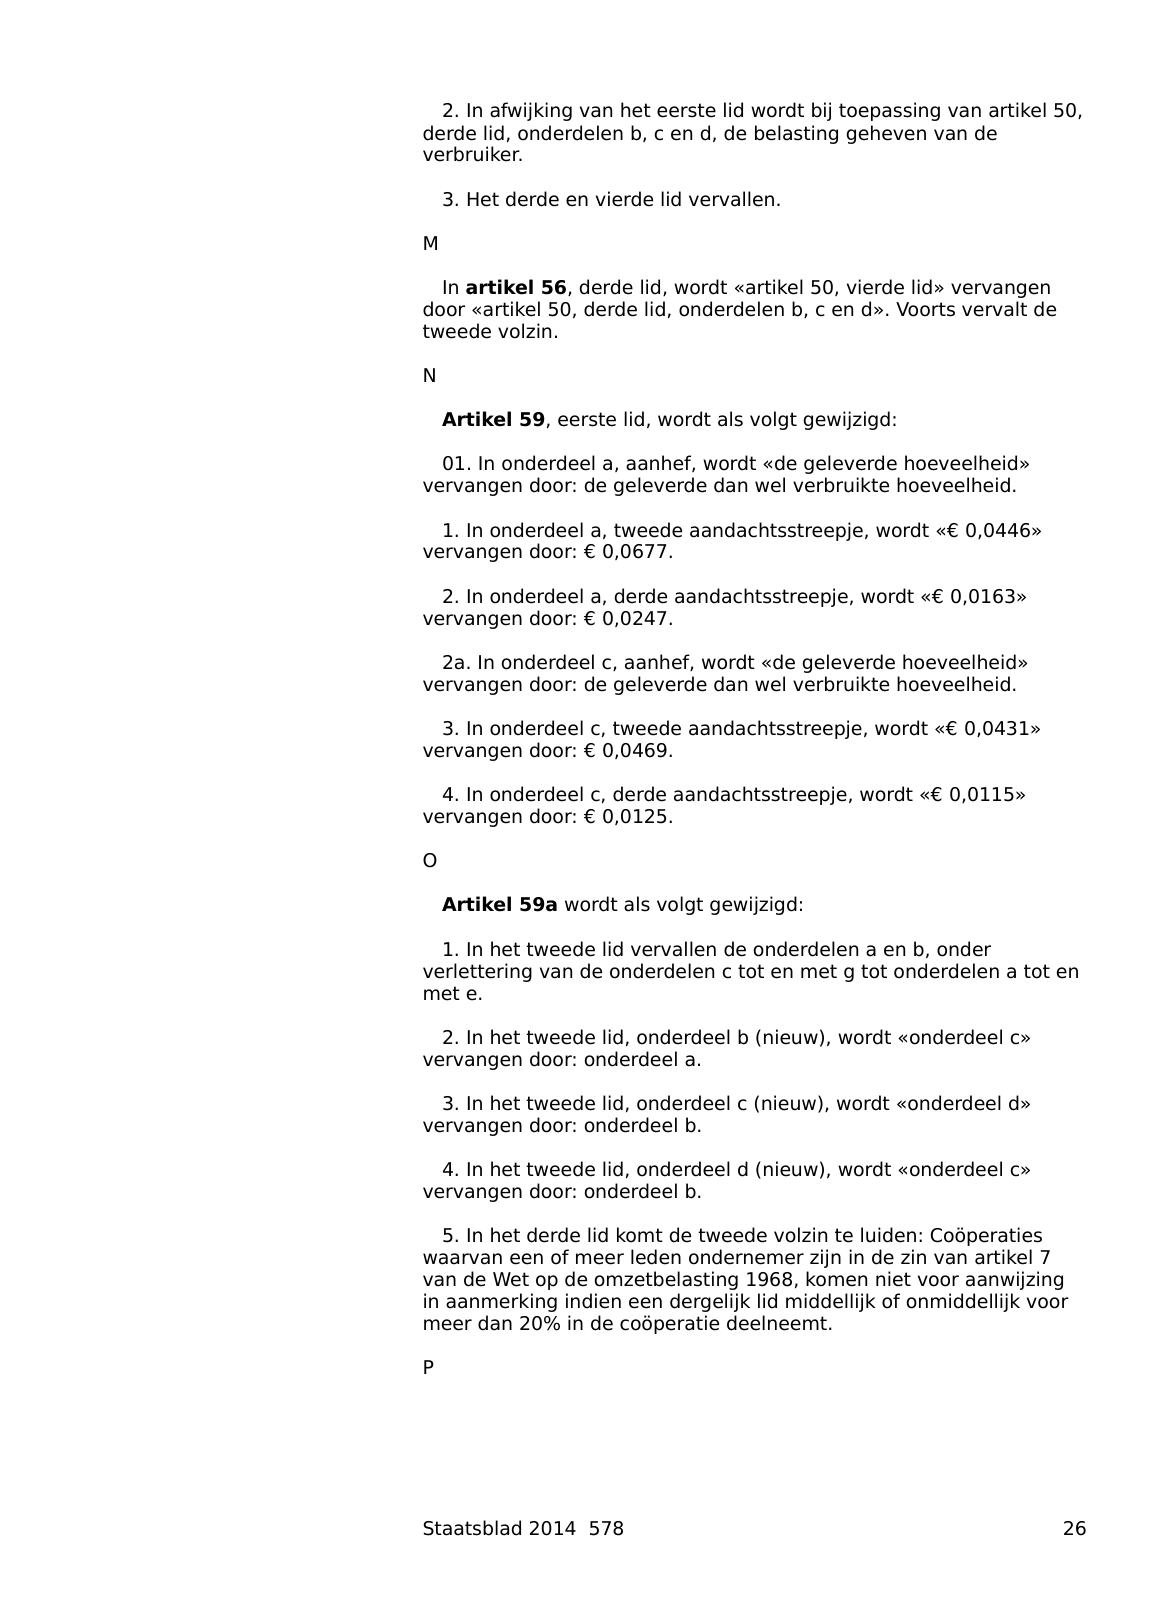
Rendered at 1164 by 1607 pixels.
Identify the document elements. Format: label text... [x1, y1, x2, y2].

text N [422, 365, 1087, 387]
text 4. In het tweede lid, onderdeel d (nieuw), wordt «onderdeel c» vervangen door: onderdeel b. [422, 1159, 1087, 1203]
text Artikel 59a wordt als volgt gewijzigd: [422, 894, 1087, 916]
text In artikel 56, derde lid, wordt «artikel 50, vierde lid» vervangen door «artikel 50, derde lid, onderdelen b, c en d». Voorts vervalt de tweede volzin. [422, 277, 1087, 343]
text P [422, 1357, 1087, 1379]
text 01. In onderdeel a, aanhef, wordt «de geleverde hoeveelheid» vervangen door: de geleverde dan wel verbruikte hoeveelheid. [422, 453, 1087, 497]
text 4. In onderdeel c, derde aandachtsstreepje, wordt «€ 0,0115» vervangen door: € 0,0125. [422, 784, 1087, 828]
text 2. In het tweede lid, onderdeel b (nieuw), wordt «onderdeel c» vervangen door: onderdeel a. [422, 1027, 1087, 1071]
text 2. In onderdeel a, derde aandachtsstreepje, wordt «€ 0,0163» vervangen door: € 0,0247. [422, 586, 1087, 629]
text Artikel 59, eerste lid, wordt als volgt gewijzigd: [422, 409, 1087, 431]
text M [422, 233, 1087, 255]
text O [422, 850, 1087, 872]
text 3. In onderdeel c, tweede aandachtsstreepje, wordt «€ 0,0431» vervangen door: € 0,0469. [422, 718, 1087, 762]
text 3. In het tweede lid, onderdeel c (nieuw), wordt «onderdeel d» vervangen door: onderdeel b. [422, 1093, 1087, 1137]
text 1. In het tweede lid vervallen de onderdelen a en b, onder verlettering van de onderdelen c tot en met g tot onderdelen a tot en met e. [422, 938, 1087, 1004]
text 5. In het derde lid komt de tweede volzin te luiden: Coöperaties waarvan een of meer leden ondernemer zijn in de zin van artikel 7 van de Wet op de omzetbelasting 1968, komen niet voor aanwijzing in aanmerking indien een dergelijk lid middellijk of onmiddellijk voor meer dan 20% in de coöperatie deelneemt. [422, 1225, 1087, 1335]
text 2a. In onderdeel c, aanhef, wordt «de geleverde hoeveelheid» vervangen door: de geleverde dan wel verbruikte hoeveelheid. [422, 652, 1087, 696]
text 3. Het derde en vierde lid vervallen. [422, 188, 1087, 211]
text 1. In onderdeel a, tweede aandachtsstreepje, wordt «€ 0,0446» vervangen door: € 0,0677. [422, 519, 1087, 563]
text 2. In afwijking van het eerste lid wordt bij toepassing van artikel 50, derde lid, onderdelen b, c en d, de belasting geheven van de verbruiker. [422, 100, 1087, 166]
